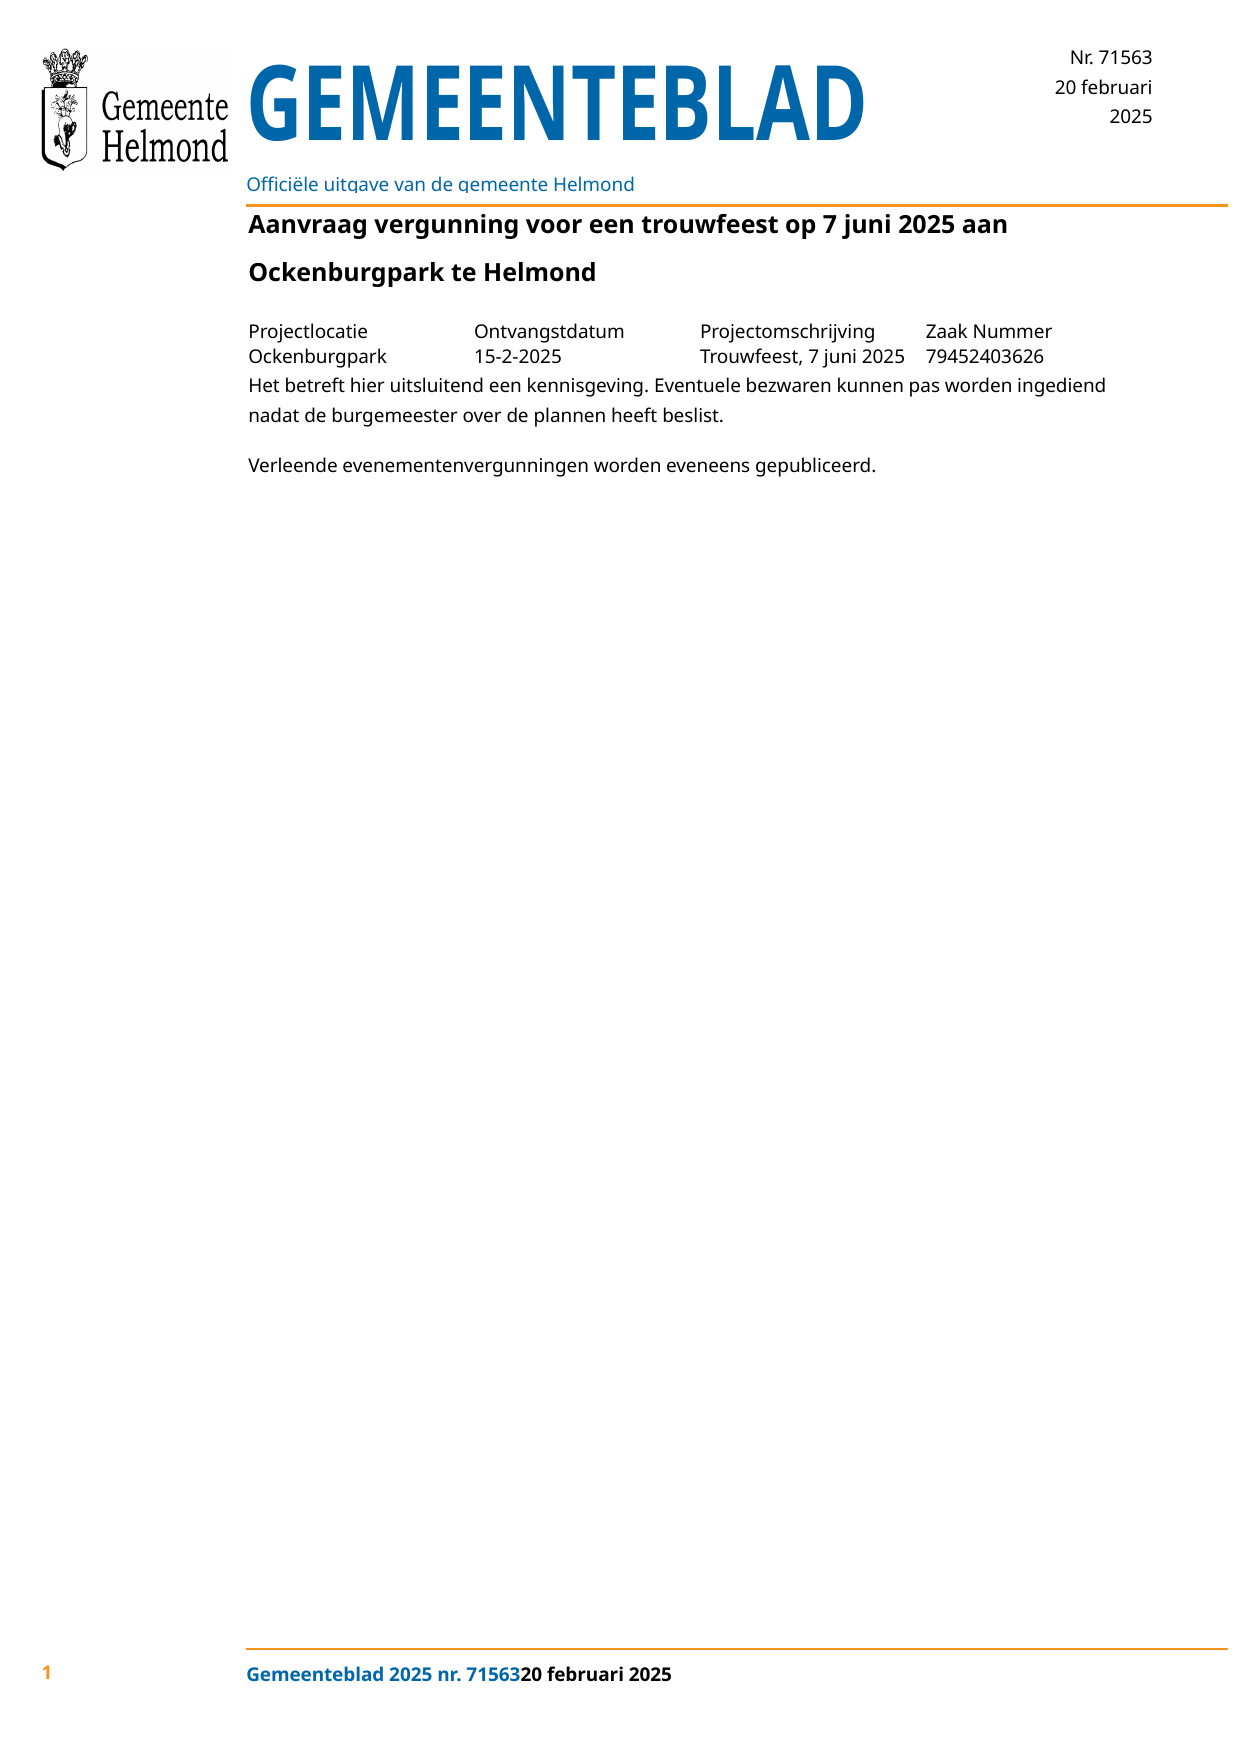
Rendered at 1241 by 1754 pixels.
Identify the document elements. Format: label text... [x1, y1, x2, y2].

text Het betreft hier uitsluitend een kennisgeving. Eventuele bezwaren kunnen pas worden ingediend nadat de burgemeester over de plannen heeft beslist. [248, 373, 1152, 428]
table_cell 15-2-2025 [474, 344, 700, 369]
table_header Zaak Nummer [926, 318, 1152, 344]
table_cell Ockenburgpark [248, 344, 474, 369]
picture [41, 47, 231, 172]
text Verleende evenementenvergunningen worden eveneens gepubliceerd. [248, 453, 1152, 478]
table_header Projectomschrijving [700, 318, 926, 344]
table_cell Trouwfeest, 7 juni 2025 [700, 344, 926, 369]
table_header Projectlocatie [248, 318, 474, 344]
table_cell 79452403626 [926, 344, 1152, 369]
table_header Ontvangstdatum [474, 318, 700, 344]
text Aanvraag vergunning voor een trouwfeest op 7 juni 2025 aan Ockenburgpark te Helmond [248, 207, 1152, 288]
